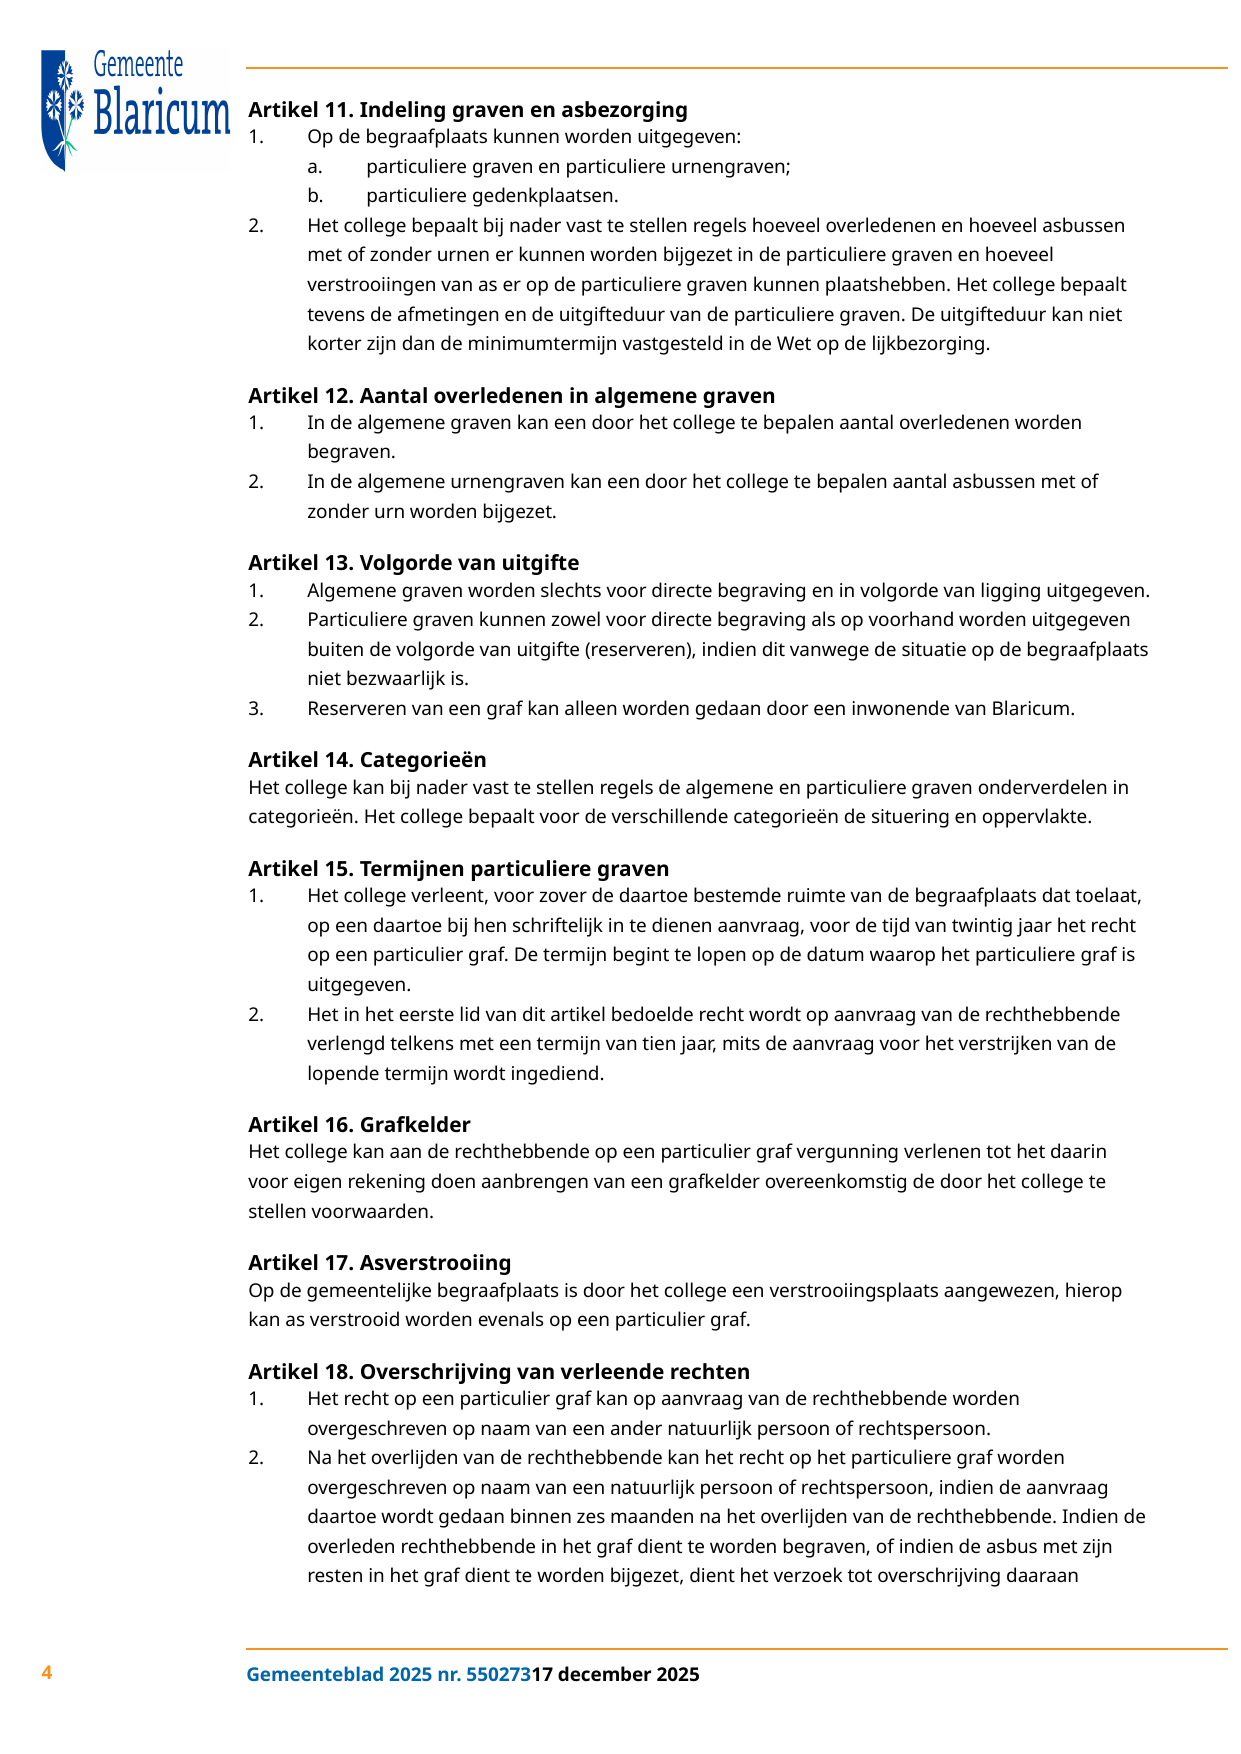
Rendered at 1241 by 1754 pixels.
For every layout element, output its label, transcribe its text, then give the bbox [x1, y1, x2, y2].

text Het college kan aan de rechthebbende op een particulier graf vergunning verlenen tot het daarin voor eigen rekening doen aanbrengen van een grafkelder overeenkomstig de door het college te stellen voorwaarden. [248, 1139, 1152, 1224]
list In de algemene urnengraven kan een door het college te bepalen aantal asbussen met of zonder urn worden bijgezet. [248, 468, 1152, 524]
list In de algemene graven kan een door het college te bepalen aantal overledenen worden begraven. [248, 409, 1152, 464]
text Artikel 16. Grafkelder [248, 1110, 1152, 1139]
list Na het overlijden van de rechthebbende kan het recht op het particuliere graf worden overgeschreven op naam van een natuurlijk persoon of rechtspersoon, indien de aanvraag daartoe wordt gedaan binnen zes maanden na het overlijden van de rechthebbende. Indien de overleden rechthebbende in het graf dient te worden begraven, of indien de asbus met zijn resten in het graf dient te worden bijgezet, dient het verzoek tot overschrijving daaraan [248, 1444, 1152, 1588]
picture [41, 47, 231, 172]
list Algemene graven worden slechts voor directe begraving en in volgorde van ligging uitgegeven. [248, 577, 1152, 602]
text Op de gemeentelijke begraafplaats is door het college een verstrooiingsplaats aangewezen, hierop kan as verstrooid worden evenals op een particulier graf. [248, 1277, 1152, 1332]
text Artikel 13. Volgorde van uitgifte [248, 548, 1152, 577]
list Het college bepaalt bij nader vast te stellen regels hoeveel overledenen en hoeveel asbussen met of zonder urnen er kunnen worden bijgezet in de particuliere graven en hoeveel verstrooiingen van as er op de particuliere graven kunnen plaatshebben. Het college bepaalt tevens de afmetingen en de uitgifteduur van de particuliere graven. De uitgifteduur kan niet korter zijn dan de minimumtermijn vastgesteld in de Wet op de lijkbezorging. [248, 212, 1152, 356]
list particuliere gedenkplaatsen. [307, 182, 1152, 208]
text Artikel 14. Categorieën [248, 746, 1152, 774]
text Artikel 11. Indeling graven en asbezorging [248, 95, 1152, 123]
text Artikel 15. Termijnen particuliere graven [248, 854, 1152, 882]
list Reserveren van een graf kan alleen worden gedaan door een inwonende van Blaricum. [248, 695, 1152, 721]
list Op de begraafplaats kunnen worden uitgegeven: [248, 123, 1152, 149]
list particuliere graven en particuliere urnengraven; [307, 153, 1152, 178]
text Artikel 17. Asverstrooiing [248, 1248, 1152, 1277]
list Het in het eerste lid van dit artikel bedoelde recht wordt op aanvraag van de rechthebbende verlengd telkens met een termijn van tien jaar, mits de aanvraag voor het verstrijken van de lopende termijn wordt ingediend. [248, 1001, 1152, 1086]
list Het recht op een particulier graf kan op aanvraag van de rechthebbende worden overgeschreven op naam van een ander natuurlijk persoon of rechtspersoon. [248, 1385, 1152, 1441]
text Artikel 18. Overschrijving van verleende rechten [248, 1357, 1152, 1385]
text Het college kan bij nader vast te stellen regels de algemene en particuliere graven onderverdelen in categorieën. Het college bepaalt voor de verschillende categorieën de situering en oppervlakte. [248, 774, 1152, 829]
list Het college verleent, voor zover de daartoe bestemde ruimte van de begraafplaats dat toelaat, op een daartoe bij hen schriftelijk in te dienen aanvraag, voor de tijd van twintig jaar het recht op een particulier graf. De termijn begint te lopen op de datum waarop het particuliere graf is uitgegeven. [248, 882, 1152, 997]
list Particuliere graven kunnen zowel voor directe begraving als op voorhand worden uitgegeven buiten de volgorde van uitgifte (reserveren), indien dit vanwege de situatie op de begraafplaats niet bezwaarlijk is. [248, 606, 1152, 691]
text Artikel 12. Aantal overledenen in algemene graven [248, 381, 1152, 409]
